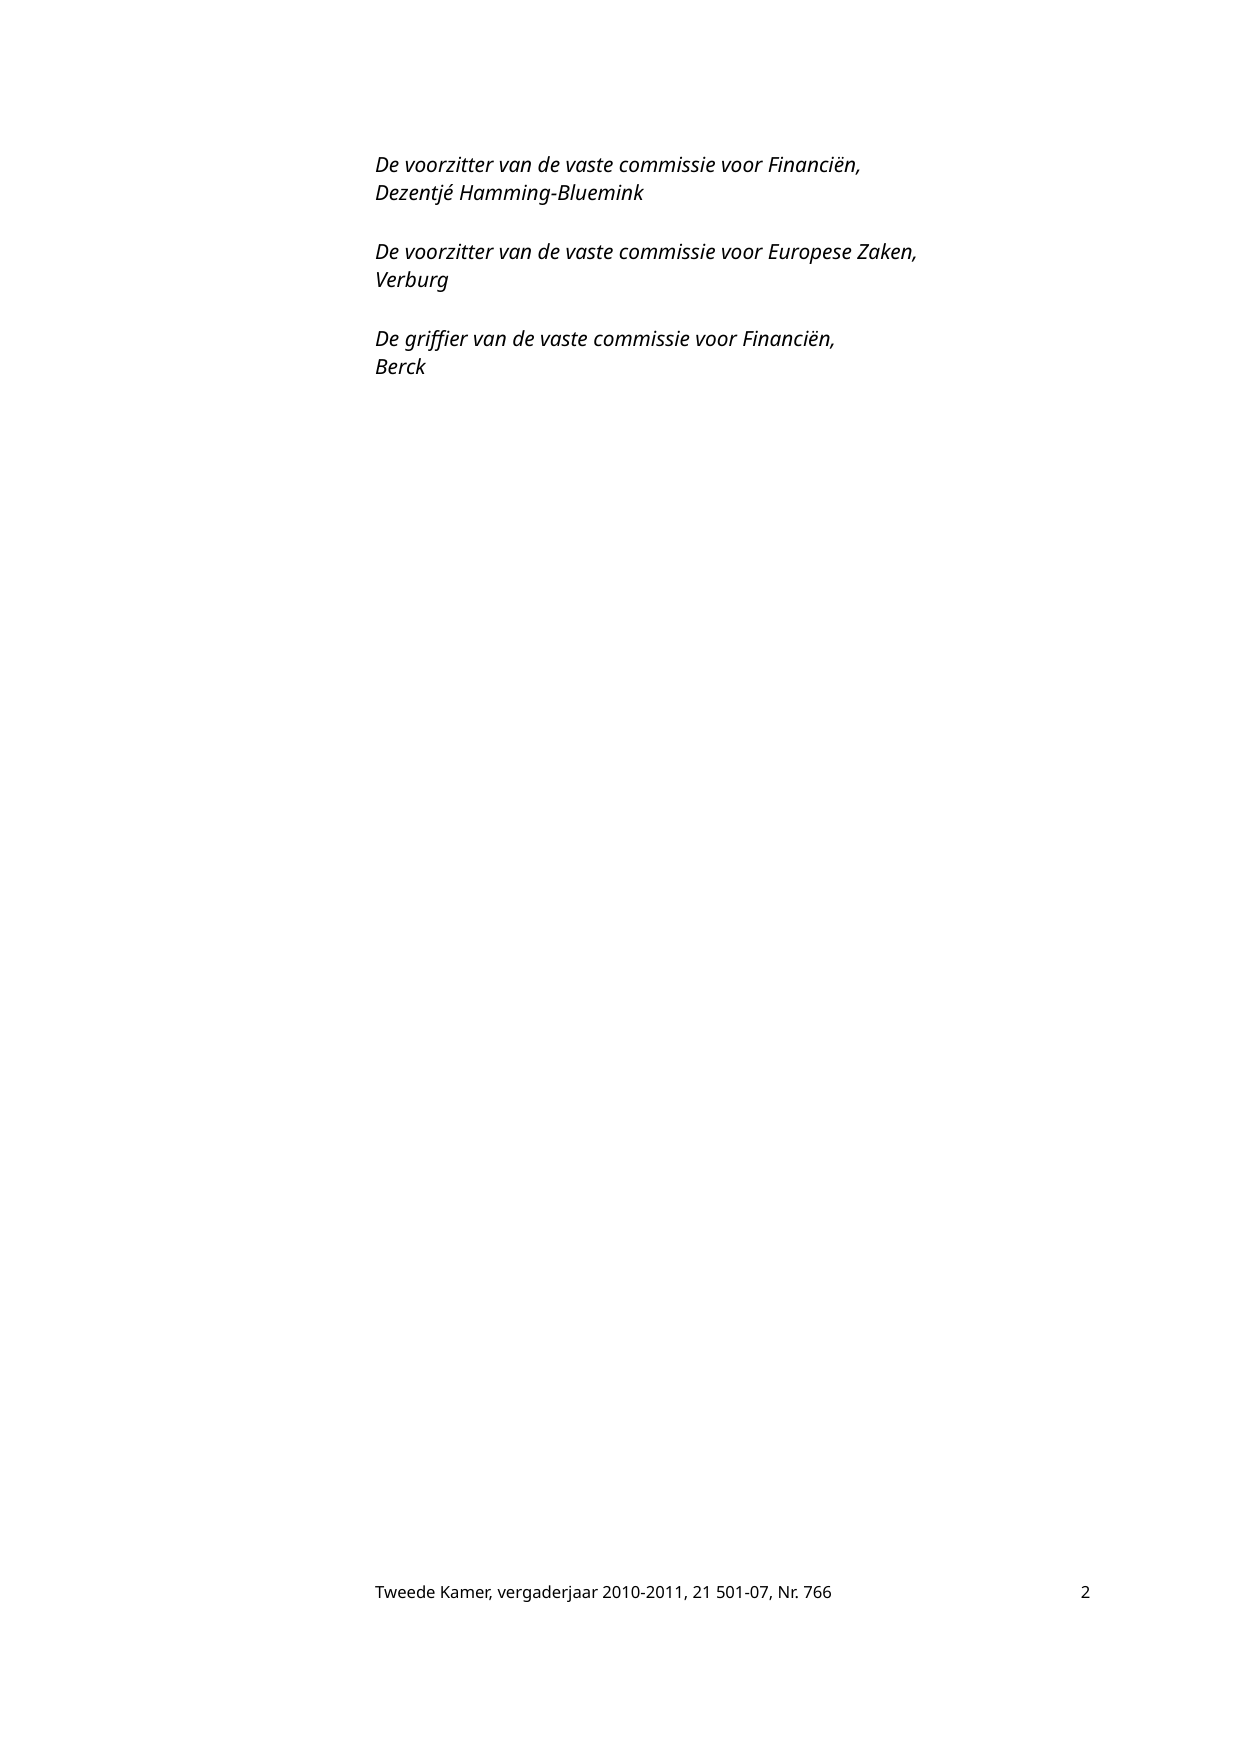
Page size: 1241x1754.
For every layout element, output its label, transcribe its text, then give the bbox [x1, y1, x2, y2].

text Berck [375, 352, 1090, 381]
text De griffier van de vaste commissie voor Financiën, [375, 324, 1090, 352]
text De voorzitter van de vaste commissie voor Europese Zaken, [375, 237, 1090, 265]
text Verburg [375, 265, 1090, 294]
text De voorzitter van de vaste commissie voor Financiën, [375, 150, 1090, 178]
text Dezentjé Hamming-Bluemink [375, 178, 1090, 207]
